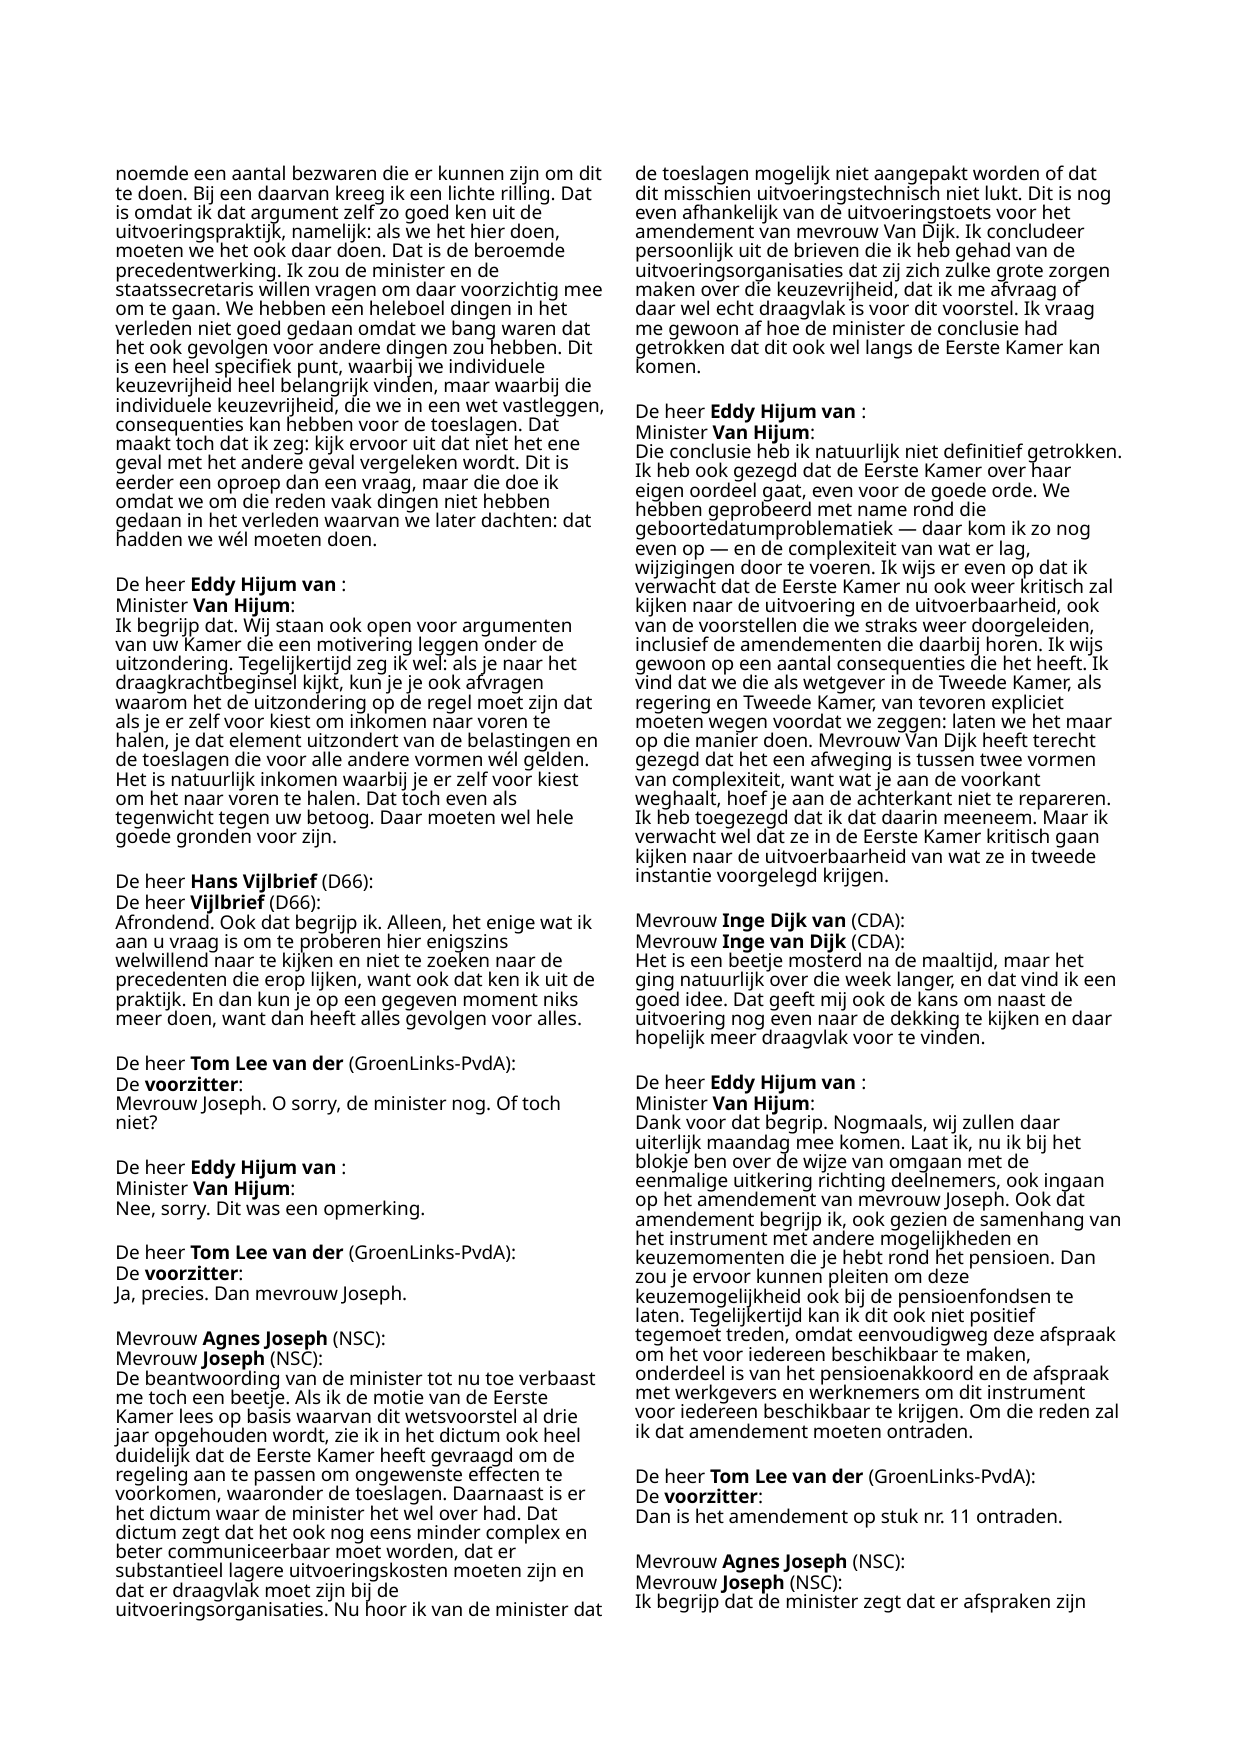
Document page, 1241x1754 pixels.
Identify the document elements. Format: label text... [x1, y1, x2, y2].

text De heer Tom Lee van der (GroenLinks-PvdA): [635, 1463, 1125, 1488]
text de toeslagen mogelijk niet aangepakt worden of dat dit misschien uitvoeringstechnisch niet lukt. Dit is nog even afhankelijk van de uitvoeringstoets voor het amendement van mevrouw Van Dijk. Ik concludeer persoonlijk uit de brieven die ik heb gehad van de uitvoeringsorganisaties dat zij zich zulke grote zorgen maken over die keuzevrijheid, dat ik me afvraag of daar wel echt draagvlak is voor dit voorstel. Ik vraag me gewoon af hoe de minister de conclusie had getrokken dat dit ook wel langs de Eerste Kamer kan komen. [635, 165, 1125, 377]
text De voorzitter: [115, 1076, 605, 1095]
text Dank voor dat begrip. Nogmaals, wij zullen daar uiterlijk maandag mee komen. Laat ik, nu ik bij het blokje ben over de wijze van omgaan met de eenmalige uitkering richting deelnemers, ook ingaan op het amendement van mevrouw Joseph. Ook dat amendement begrijp ik, ook gezien de samenhang van het instrument met andere mogelijkheden en keuzemomenten die je hebt rond het pensioen. Dan zou je ervoor kunnen pleiten om deze keuzemogelijkheid ook bij de pensioenfondsen te laten. Tegelijkertijd kan ik dit ook niet positief tegemoet treden, omdat eenvoudigweg deze afspraak om het voor iedereen beschikbaar te maken, onderdeel is van het pensioenakkoord en de afspraak met werkgevers en werknemers om dit instrument voor iedereen beschikbaar te krijgen. Om die reden zal ik dat amendement moeten ontraden. [635, 1114, 1125, 1442]
text Dan is het amendement op stuk nr. 11 ontraden. [635, 1508, 1125, 1527]
text De heer Eddy Hijum van : [115, 572, 605, 597]
text Minister Van Hijum: [115, 1180, 605, 1199]
text Minister Van Hijum: [115, 597, 605, 617]
text De heer Eddy Hijum van : [635, 398, 1125, 424]
text De heer Eddy Hijum van : [115, 1154, 605, 1180]
text Mevrouw Inge Dijk van (CDA): [635, 907, 1125, 933]
text Mevrouw Agnes Joseph (NSC): [115, 1325, 605, 1350]
text Mevrouw Joseph. O sorry, de minister nog. Of toch niet? [115, 1095, 605, 1134]
text Ja, precies. Dan mevrouw Joseph. [115, 1284, 605, 1304]
text De heer Hans Vijlbrief (D66): [115, 869, 605, 894]
text Mevrouw Joseph (NSC): [635, 1574, 1125, 1593]
text De heer Eddy Hijum van : [635, 1069, 1125, 1095]
text Minister Van Hijum: [635, 1095, 1125, 1114]
text De voorzitter: [115, 1265, 605, 1284]
text Nee, sorry. Dit was een opmerking. [115, 1199, 605, 1219]
text noemde een aantal bezwaren die er kunnen zijn om dit te doen. Bij een daarvan kreeg ik een lichte rilling. Dat is omdat ik dat argument zelf zo goed ken uit de uitvoeringspraktijk, namelijk: als we het hier doen, moeten we het ook daar doen. Dat is de beroemde precedentwerking. Ik zou de minister en de staatssecretaris willen vragen om daar voorzichtig mee om te gaan. We hebben een heleboel dingen in het verleden niet goed gedaan omdat we bang waren dat het ook gevolgen voor andere dingen zou hebben. Dit is een heel specifiek punt, waarbij we individuele keuzevrijheid heel belangrijk vinden, maar waarbij die individuele keuzevrijheid, die we in een wet vastleggen, consequenties kan hebben voor de toeslagen. Dat maakt toch dat ik zeg: kijk ervoor uit dat niet het ene geval met het andere geval vergeleken wordt. Dit is eerder een oproep dan een vraag, maar die doe ik omdat we om die reden vaak dingen niet hebben gedaan in het verleden waarvan we later dachten: dat hadden we wél moeten doen. [115, 165, 605, 551]
text Afrondend. Ook dat begrijp ik. Alleen, het enige wat ik aan u vraag is om te proberen hier enigszins welwillend naar te kijken en niet te zoeken naar de precedenten die erop lijken, want ook dat ken ik uit de praktijk. En dan kun je op een gegeven moment niks meer doen, want dan heeft alles gevolgen voor alles. [115, 914, 605, 1029]
text Ik begrijp dat de minister zegt dat er afspraken zijn [635, 1593, 1125, 1612]
text De heer Tom Lee van der (GroenLinks-PvdA): [115, 1239, 605, 1265]
text Mevrouw Joseph (NSC): [115, 1350, 605, 1370]
text Ik begrijp dat. Wij staan ook open voor argumenten van uw Kamer die een motivering leggen onder de uitzondering. Tegelijkertijd zeg ik wel: als je naar het draagkrachtbeginsel kijkt, kun je je ook afvragen waarom het de uitzondering op de regel moet zijn dat als je er zelf voor kiest om inkomen naar voren te halen, je dat element uitzondert van de belastingen en de toeslagen die voor alle andere vormen wél gelden. Het is natuurlijk inkomen waarbij je er zelf voor kiest om het naar voren te halen. Dat toch even als tegenwicht tegen uw betoog. Daar moeten wel hele goede gronden voor zijn. [115, 617, 605, 848]
text De voorzitter: [635, 1488, 1125, 1508]
text De beantwoording van de minister tot nu toe verbaast me toch een beetje. Als ik de motie van de Eerste Kamer lees op basis waarvan dit wetsvoorstel al drie jaar opgehouden wordt, zie ik in het dictum ook heel duidelijk dat de Eerste Kamer heeft gevraagd om de regeling aan te passen om ongewenste effecten te voorkomen, waaronder de toeslagen. Daarnaast is er het dictum waar de minister het wel over had. Dat dictum zegt dat het ook nog eens minder complex en beter communiceerbaar moet worden, dat er substantieel lagere uitvoeringskosten moeten zijn en dat er draagvlak moet zijn bij de uitvoeringsorganisaties. Nu hoor ik van de minister dat [115, 1370, 605, 1620]
text Mevrouw Inge van Dijk (CDA): [635, 933, 1125, 952]
text Het is een beetje mosterd na de maaltijd, maar het ging natuurlijk over die week langer, en dat vind ik een goed idee. Dat geeft mij ook de kans om naast de uitvoering nog even naar de dekking te kijken en daar hopelijk meer draagvlak voor te vinden. [635, 952, 1125, 1048]
text De heer Tom Lee van der (GroenLinks-PvdA): [115, 1050, 605, 1076]
text Die conclusie heb ik natuurlijk niet definitief getrokken. Ik heb ook gezegd dat de Eerste Kamer over haar eigen oordeel gaat, even voor de goede orde. We hebben geprobeerd met name rond die geboortedatumproblematiek — daar kom ik zo nog even op — en de complexiteit van wat er lag, wijzigingen door te voeren. Ik wijs er even op dat ik verwacht dat de Eerste Kamer nu ook weer kritisch zal kijken naar de uitvoering en de uitvoerbaarheid, ook van de voorstellen die we straks weer doorgeleiden, inclusief de amendementen die daarbij horen. Ik wijs gewoon op een aantal consequenties die het heeft. Ik vind dat we die als wetgever in de Tweede Kamer, als regering en Tweede Kamer, van tevoren expliciet moeten wegen voordat we zeggen: laten we het maar op die manier doen. Mevrouw Van Dijk heeft terecht gezegd dat het een afweging is tussen twee vormen van complexiteit, want wat je aan de voorkant weghaalt, hoef je aan de achterkant niet te repareren. Ik heb toegezegd dat ik dat daarin meeneem. Maar ik verwacht wel dat ze in de Eerste Kamer kritisch gaan kijken naar de uitvoerbaarheid van wat ze in tweede instantie voorgelegd krijgen. [635, 443, 1125, 886]
text Mevrouw Agnes Joseph (NSC): [635, 1548, 1125, 1574]
text De heer Vijlbrief (D66): [115, 894, 605, 914]
text Minister Van Hijum: [635, 424, 1125, 443]
